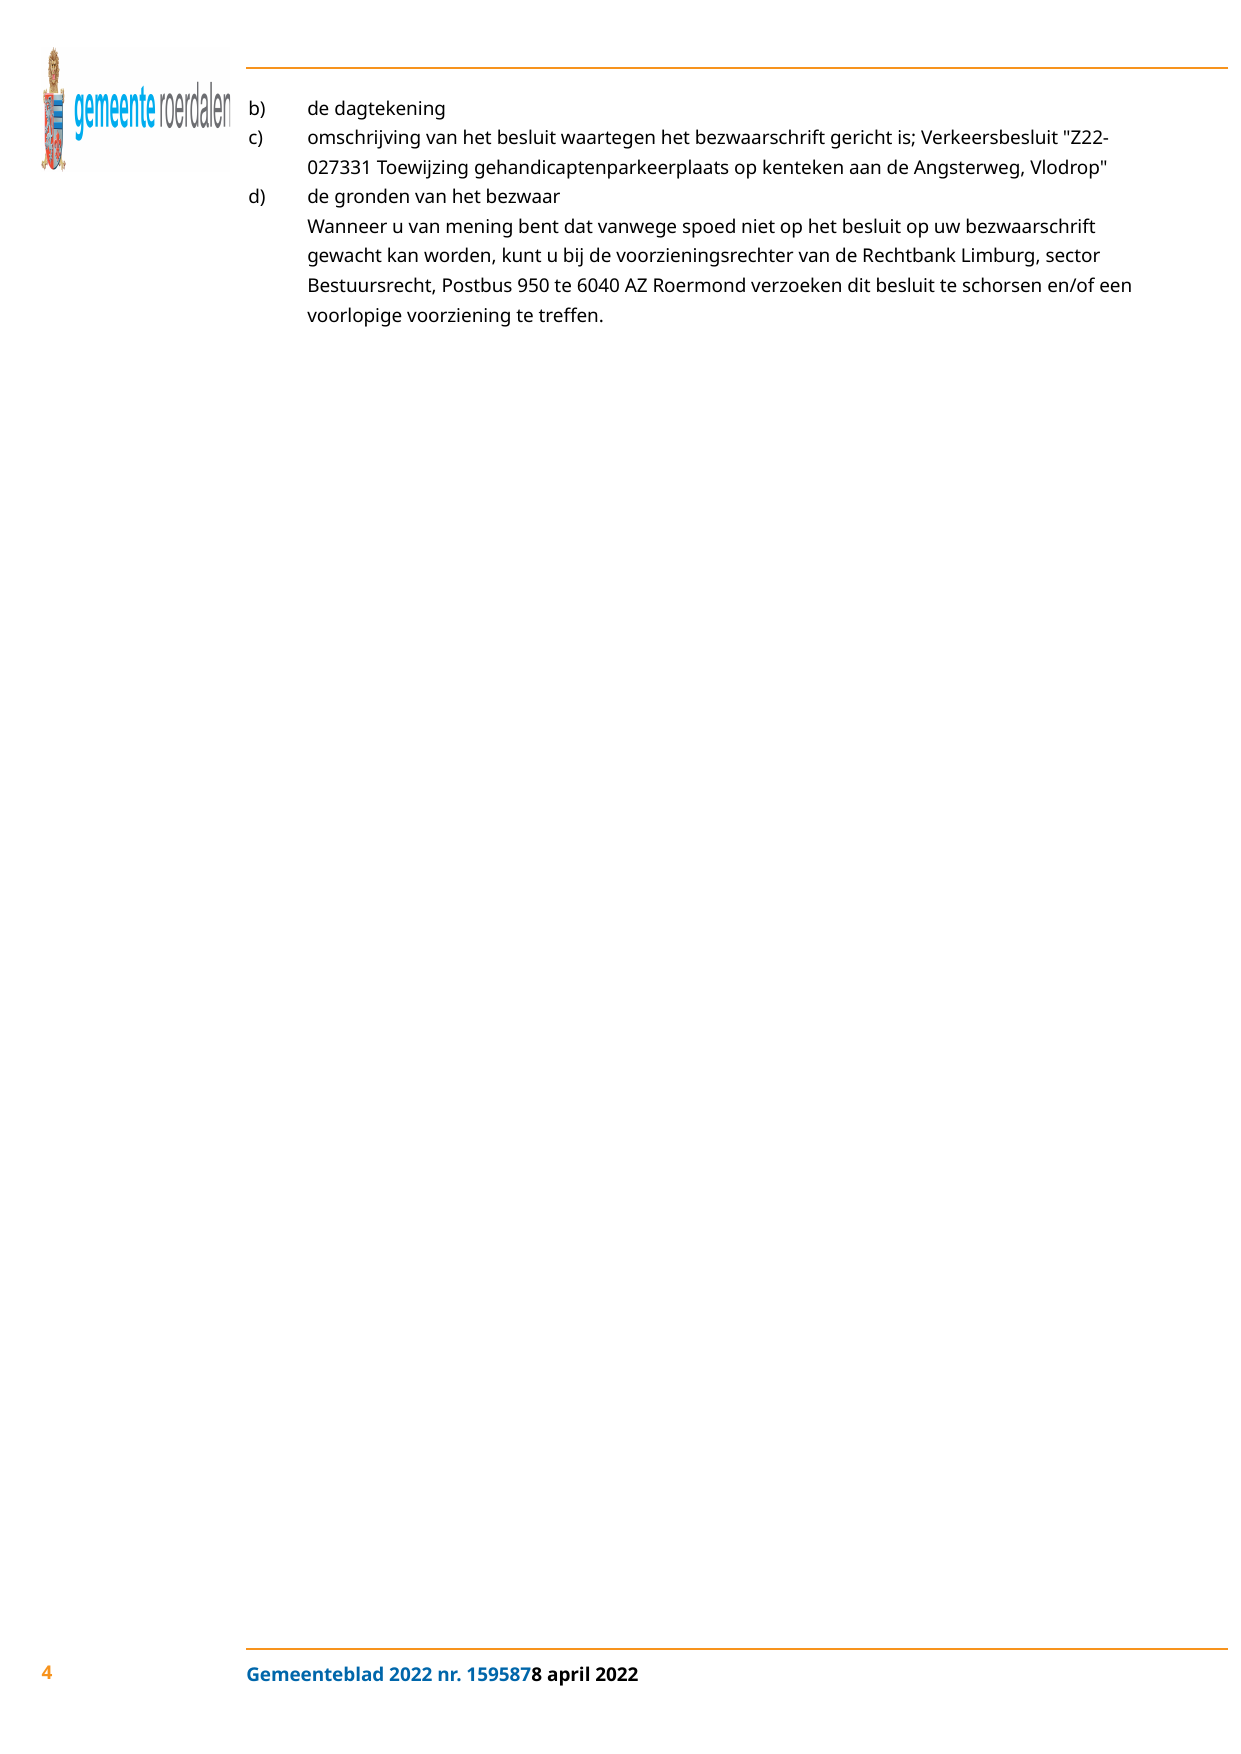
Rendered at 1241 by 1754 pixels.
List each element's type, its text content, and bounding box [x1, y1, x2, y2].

list omschrijving van het besluit waartegen het bezwaarschrift gericht is; Verkeersbesluit "Z22-027331 Toewijzing gehandicaptenparkeerplaats op kenteken aan de Angsterweg, Vlodrop" [248, 124, 1152, 180]
list de gronden van het bezwaar [248, 183, 1152, 209]
picture [41, 47, 231, 172]
list Wanneer u van mening bent dat vanwege spoed niet op het besluit op uw bezwaarschrift gewacht kan worden, kunt u bij de voorzieningsrechter van de Rechtbank Limburg, sector Bestuursrecht, Postbus 950 te 6040 AZ Roermond verzoeken dit besluit te schorsen en/of een voorlopige voorziening te treffen. [248, 213, 1152, 328]
list de dagtekening [248, 95, 1152, 121]
